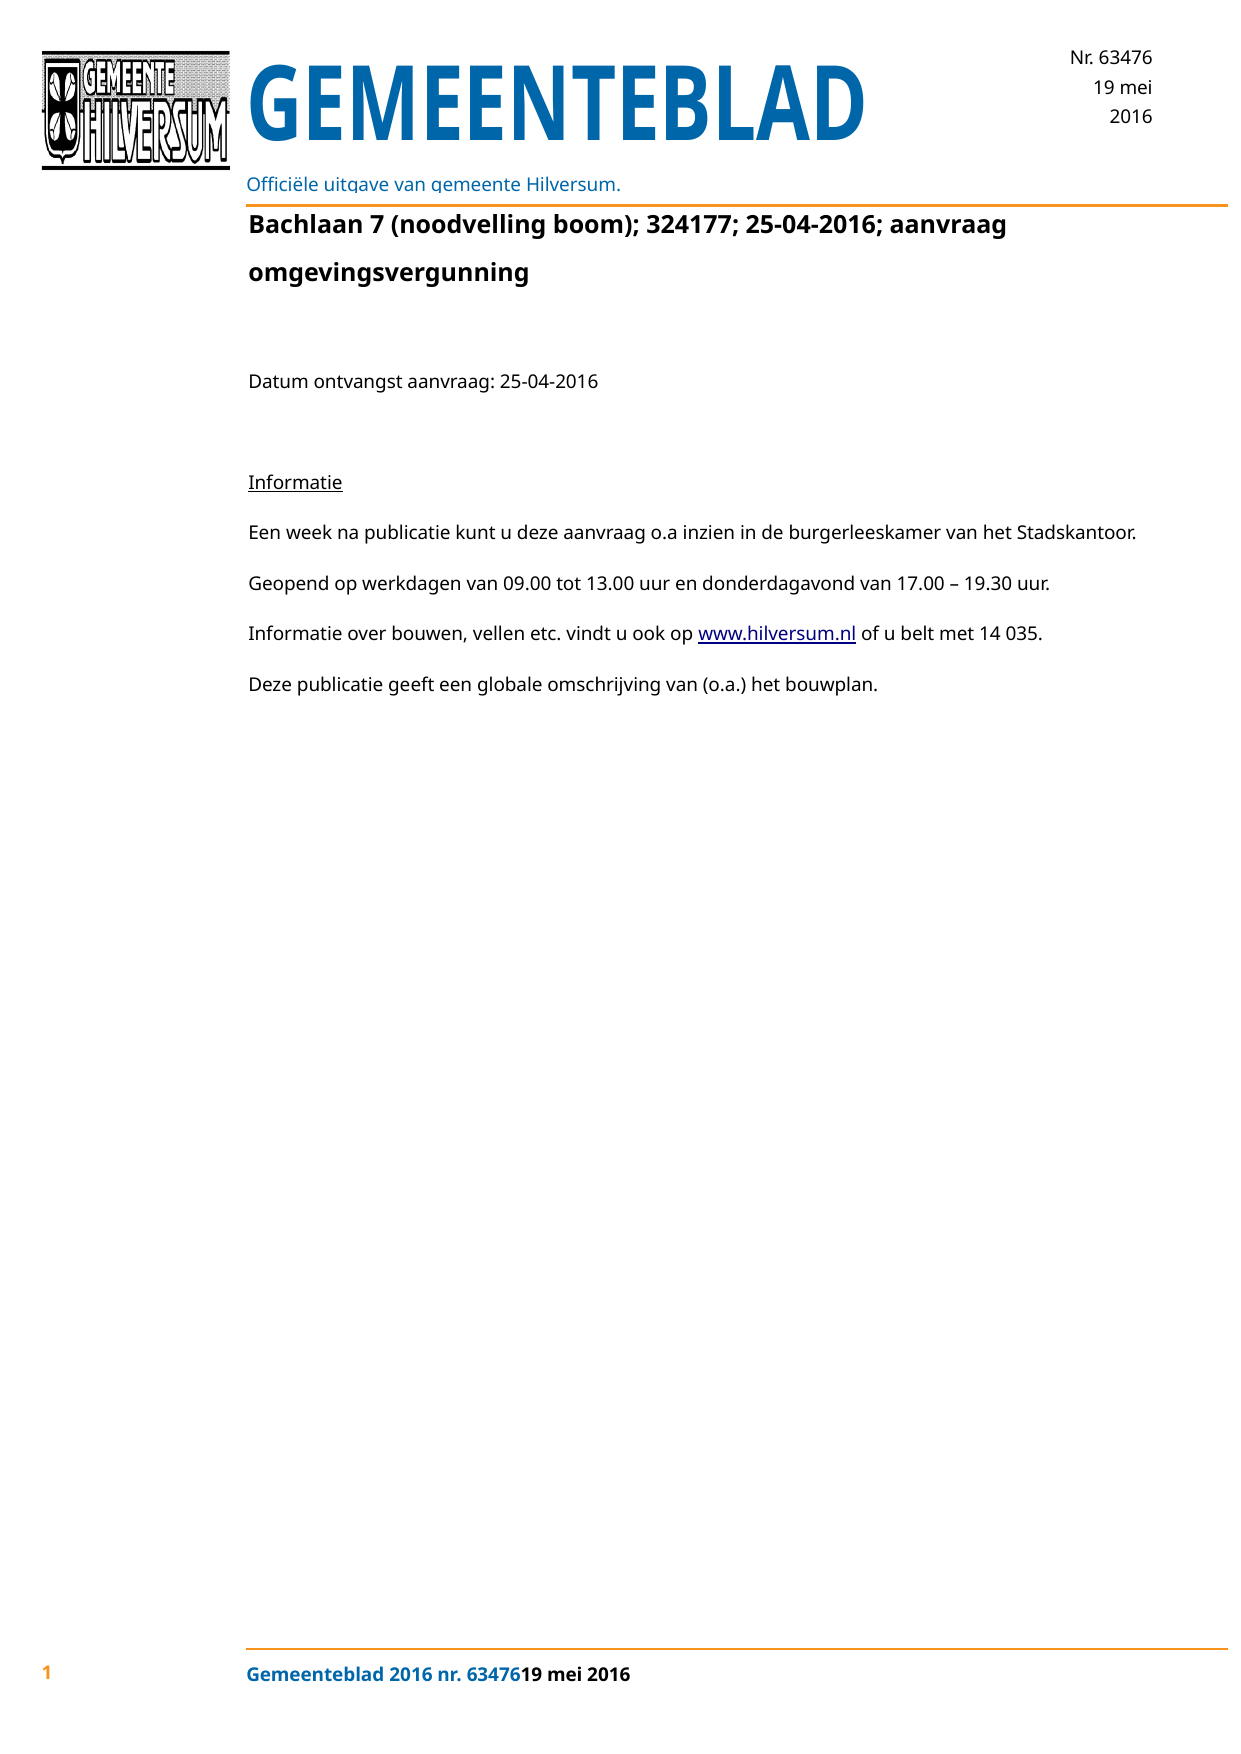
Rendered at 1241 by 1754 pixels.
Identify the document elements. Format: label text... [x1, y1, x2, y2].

picture [41, 47, 231, 172]
text Een week na publicatie kunt u deze aanvraag o.a inzien in de burgerleeskamer van het Stadskantoor. [248, 519, 1152, 545]
text Datum ontvangst aanvraag: 25-04-2016 [248, 368, 1152, 394]
text Bachlaan 7 (noodvelling boom); 324177; 25-04-2016; aanvraag omgevingsvergunning [248, 207, 1152, 288]
text Informatie over bouwen, vellen etc. vindt u ook op www.hilversum.nl of u belt met 14 035. [248, 620, 1152, 646]
text Informatie [248, 469, 1152, 495]
text Geopend op werkdagen van 09.00 tot 13.00 uur en donderdagavond van 17.00 – 19.30 uur. [248, 570, 1152, 596]
text Deze publicatie geeft een globale omschrijving van (o.a.) het bouwplan. [248, 671, 1152, 697]
